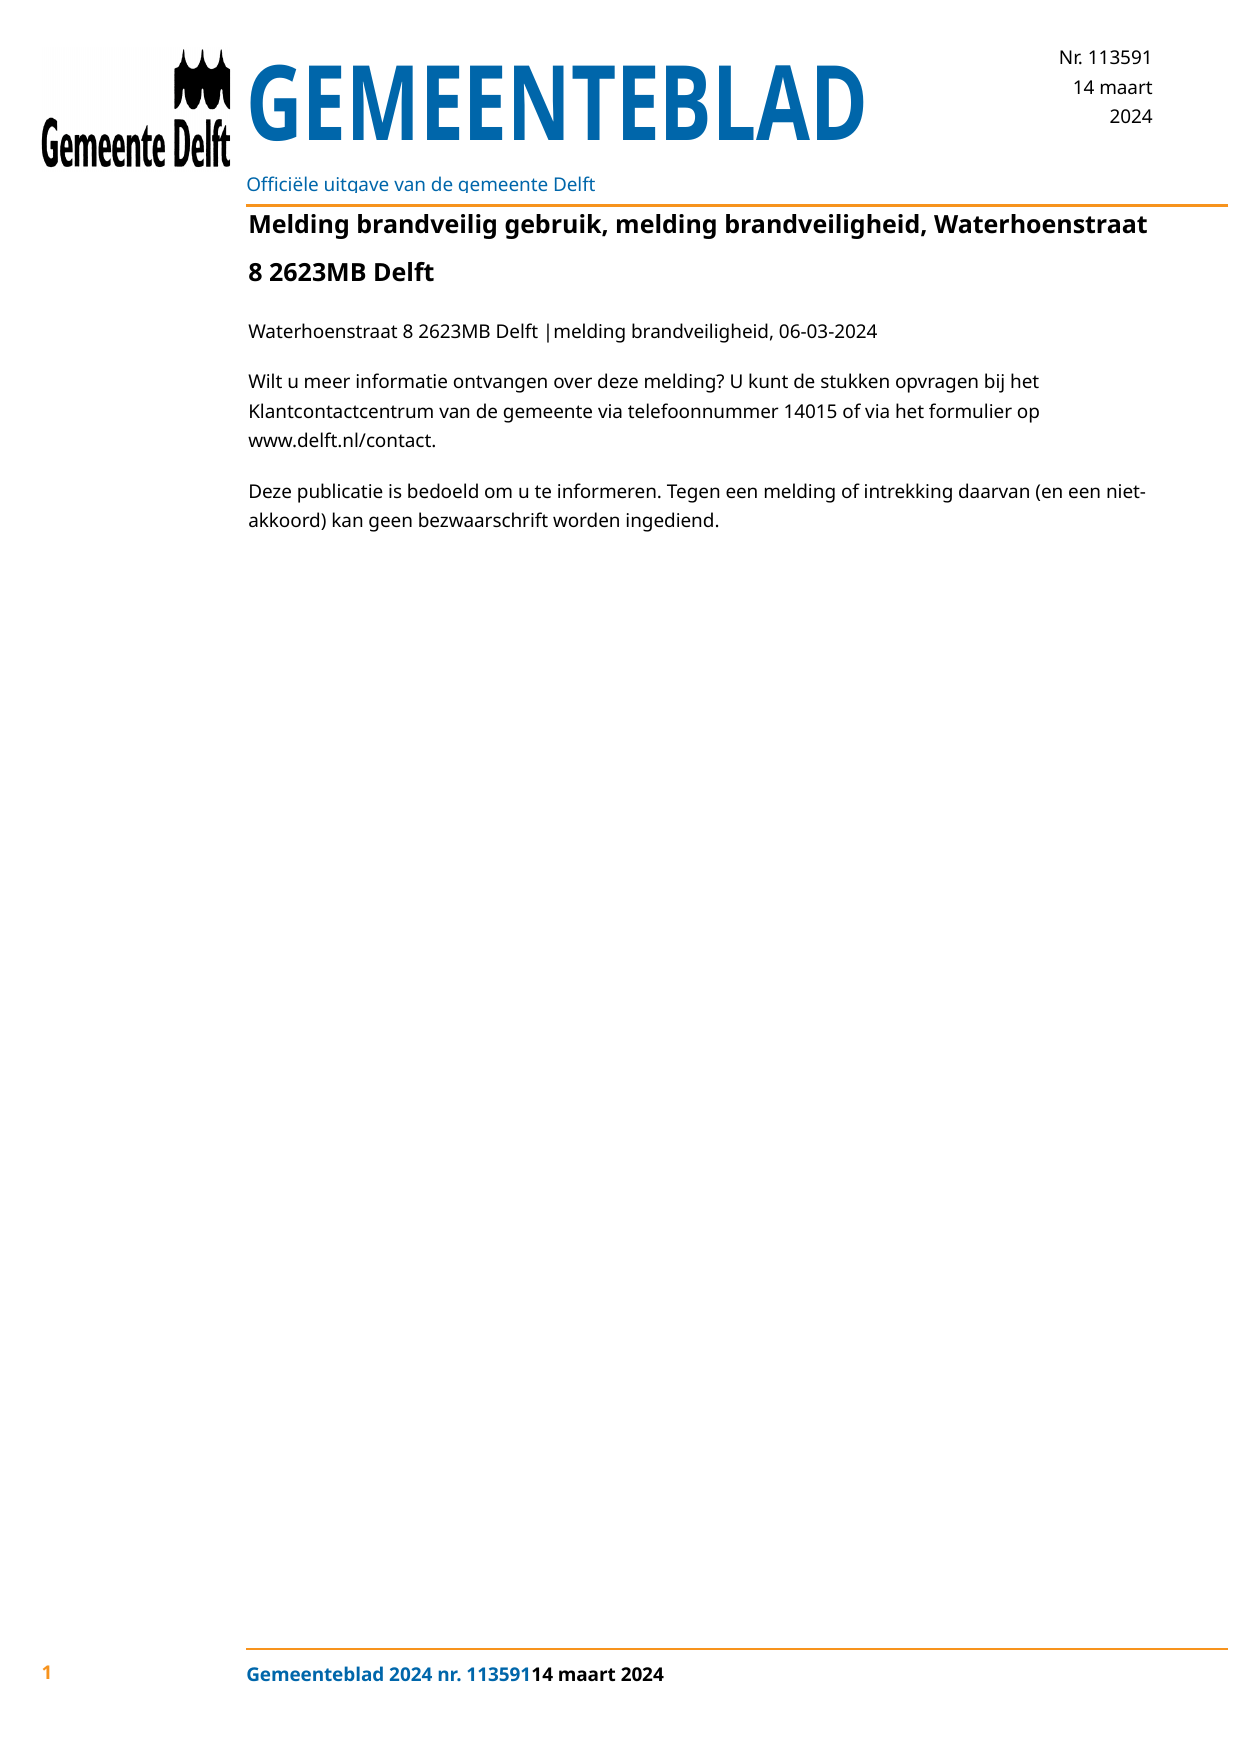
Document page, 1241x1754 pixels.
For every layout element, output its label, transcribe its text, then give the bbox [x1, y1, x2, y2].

text Waterhoenstraat 8 2623MB Delft |melding brandveiligheid, 06-03-2024 [248, 318, 1152, 344]
text Wilt u meer informatie ontvangen over deze melding? U kunt de stukken opvragen bij het Klantcontactcentrum van de gemeente via telefoonnummer 14015 of via het formulier op www.delft.nl/contact. [248, 368, 1152, 453]
text Melding brandveilig gebruik, melding brandveiligheid, Waterhoenstraat 8 2623MB Delft [248, 207, 1152, 288]
text Deze publicatie is bedoeld om u te informeren. Tegen een melding of intrekking daarvan (en een niet-akkoord) kan geen bezwaarschrift worden ingediend. [248, 478, 1152, 533]
picture [41, 47, 231, 172]
